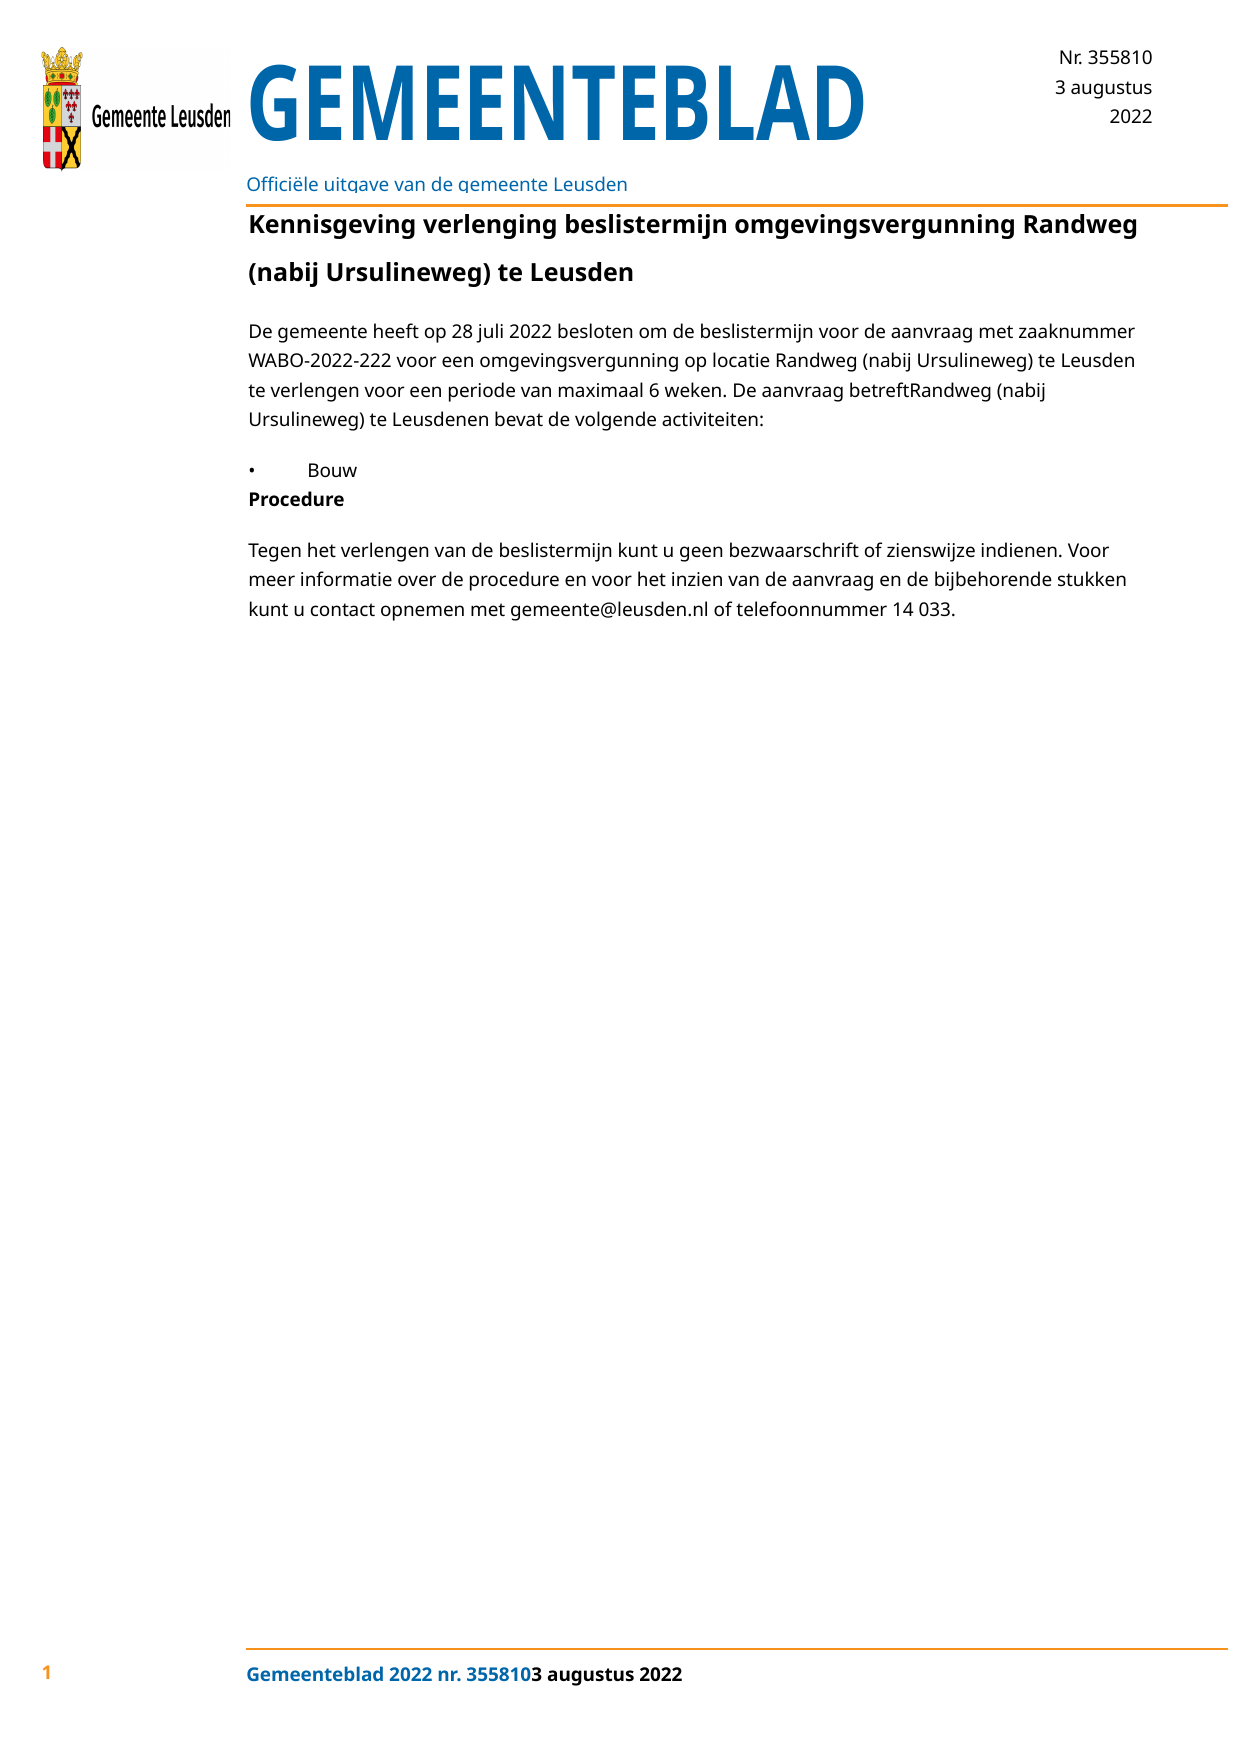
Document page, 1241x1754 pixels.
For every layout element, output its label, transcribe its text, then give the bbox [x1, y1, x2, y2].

text De gemeente heeft op 28 juli 2022 besloten om de beslistermijn voor de aanvraag met zaaknummer WABO-2022-222 voor een omgevingsvergunning op locatie Randweg (nabij Ursulineweg) te Leusden te verlengen voor een periode van maximaal 6 weken. De aanvraag betreftRandweg (nabij Ursulineweg) te Leusdenen bevat de volgende activiteiten: [248, 318, 1152, 432]
text Tegen het verlengen van de beslistermijn kunt u geen bezwaarschrift of zienswijze indienen. Voor meer informatie over de procedure en voor het inzien van de aanvraag en de bijbehorende stukken kunt u contact opnemen met gemeente@leusden.nl of telefoonnummer 14 033. [248, 537, 1152, 622]
list Bouw [248, 457, 1152, 483]
text Kennisgeving verlenging beslistermijn omgevingsvergunning Randweg (nabij Ursulineweg) te Leusden [248, 207, 1152, 288]
picture [41, 47, 231, 172]
text Procedure [248, 487, 1152, 512]
